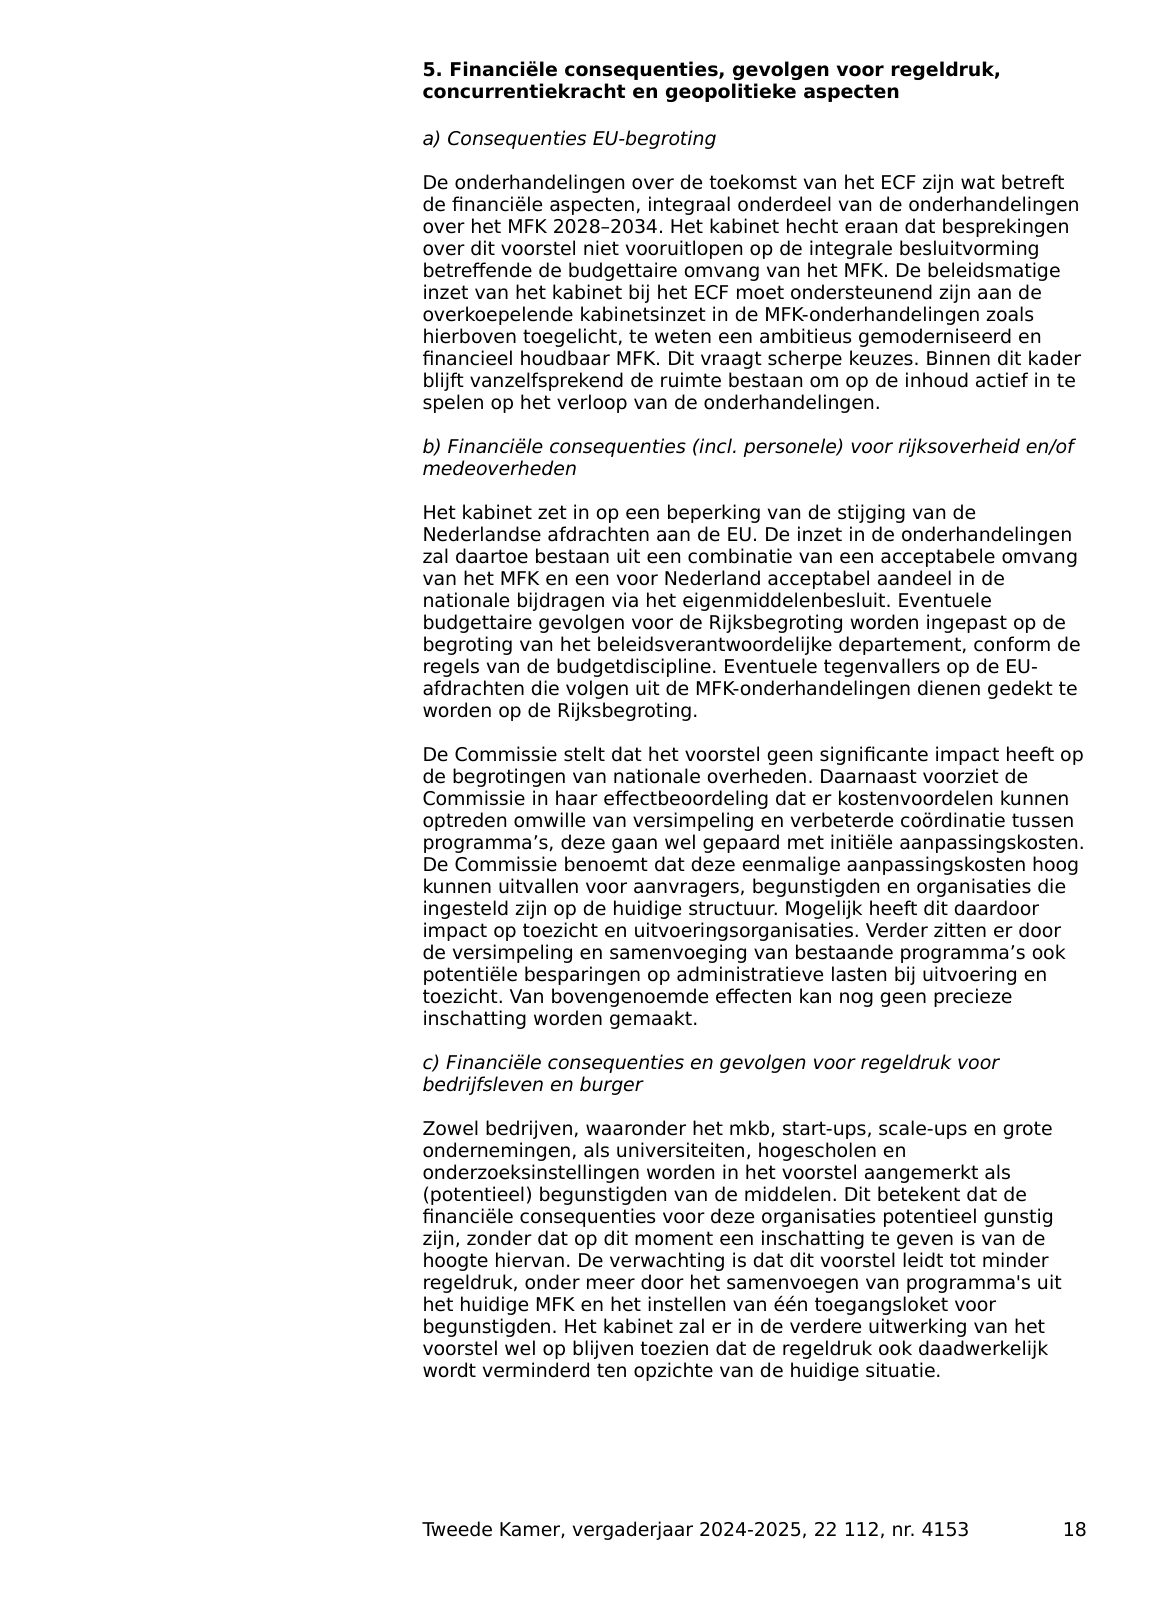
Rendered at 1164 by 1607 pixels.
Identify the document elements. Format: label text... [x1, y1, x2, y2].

subtitle 5. Financiële consequenties, gevolgen voor regeldruk, concurrentiekracht en geopolitieke aspecten [422, 59, 1087, 103]
text Zowel bedrijven, waaronder het mkb, start-ups, scale-ups en grote ondernemingen, als universiteiten, hogescholen en onderzoeksinstellingen worden in het voorstel aangemerkt als (potentieel) begunstigden van de middelen. Dit betekent dat de financiële consequenties voor deze organisaties potentieel gunstig zijn, zonder dat op dit moment een inschatting te geven is van de hoogte hiervan. De verwachting is dat dit voorstel leidt tot minder regeldruk, onder meer door het samenvoegen van programma's uit het huidige MFK en het instellen van één toegangsloket voor begunstigden. Het kabinet zal er in de verdere uitwerking van het voorstel wel op blijven toezien dat de regeldruk ook daadwerkelijk wordt verminderd ten opzichte van de huidige situatie. [422, 1118, 1087, 1382]
subtitle a) Consequenties EU-begroting [422, 128, 1087, 150]
text Het kabinet zet in op een beperking van de stijging van de Nederlandse afdrachten aan de EU. De inzet in de onderhandelingen zal daartoe bestaan uit een combinatie van een acceptabele omvang van het MFK en een voor Nederland acceptabel aandeel in de nationale bijdragen via het eigenmiddelenbesluit. Eventuele budgettaire gevolgen voor de Rijksbegroting worden ingepast op de begroting van het beleidsverantwoordelijke departement, conform de regels van de budgetdiscipline. Eventuele tegenvallers op de EU-afdrachten die volgen uit de MFK-onderhandelingen dienen gedekt te worden op de Rijksbegroting. [422, 502, 1087, 722]
subtitle b) Financiële consequenties (incl. personele) voor rijksoverheid en/of medeoverheden [422, 436, 1087, 480]
text De onderhandelingen over de toekomst van het ECF zijn wat betreft de financiële aspecten, integraal onderdeel van de onderhandelingen over het MFK 2028–2034. Het kabinet hecht eraan dat besprekingen over dit voorstel niet vooruitlopen op de integrale besluitvorming betreffende de budgettaire omvang van het MFK. De beleidsmatige inzet van het kabinet bij het ECF moet ondersteunend zijn aan de overkoepelende kabinetsinzet in de MFK-onderhandelingen zoals hierboven toegelicht, te weten een ambitieus gemoderniseerd en financieel houdbaar MFK. Dit vraagt scherpe keuzes. Binnen dit kader blijft vanzelfsprekend de ruimte bestaan om op de inhoud actief in te spelen op het verloop van de onderhandelingen. [422, 172, 1087, 414]
text De Commissie stelt dat het voorstel geen significante impact heeft op de begrotingen van nationale overheden. Daarnaast voorziet de Commissie in haar effectbeoordeling dat er kostenvoordelen kunnen optreden omwille van versimpeling en verbeterde coördinatie tussen programma’s, deze gaan wel gepaard met initiële aanpassingskosten. De Commissie benoemt dat deze eenmalige aanpassingskosten hoog kunnen uitvallen voor aanvragers, begunstigden en organisaties die ingesteld zijn op de huidige structuur. Mogelijk heeft dit daardoor impact op toezicht en uitvoeringsorganisaties. Verder zitten er door de versimpeling en samenvoeging van bestaande programma’s ook potentiële besparingen op administratieve lasten bij uitvoering en toezicht. Van bovengenoemde effecten kan nog geen precieze inschatting worden gemaakt. [422, 744, 1087, 1030]
subtitle c) Financiële consequenties en gevolgen voor regeldruk voor bedrijfsleven en burger [422, 1052, 1087, 1096]
